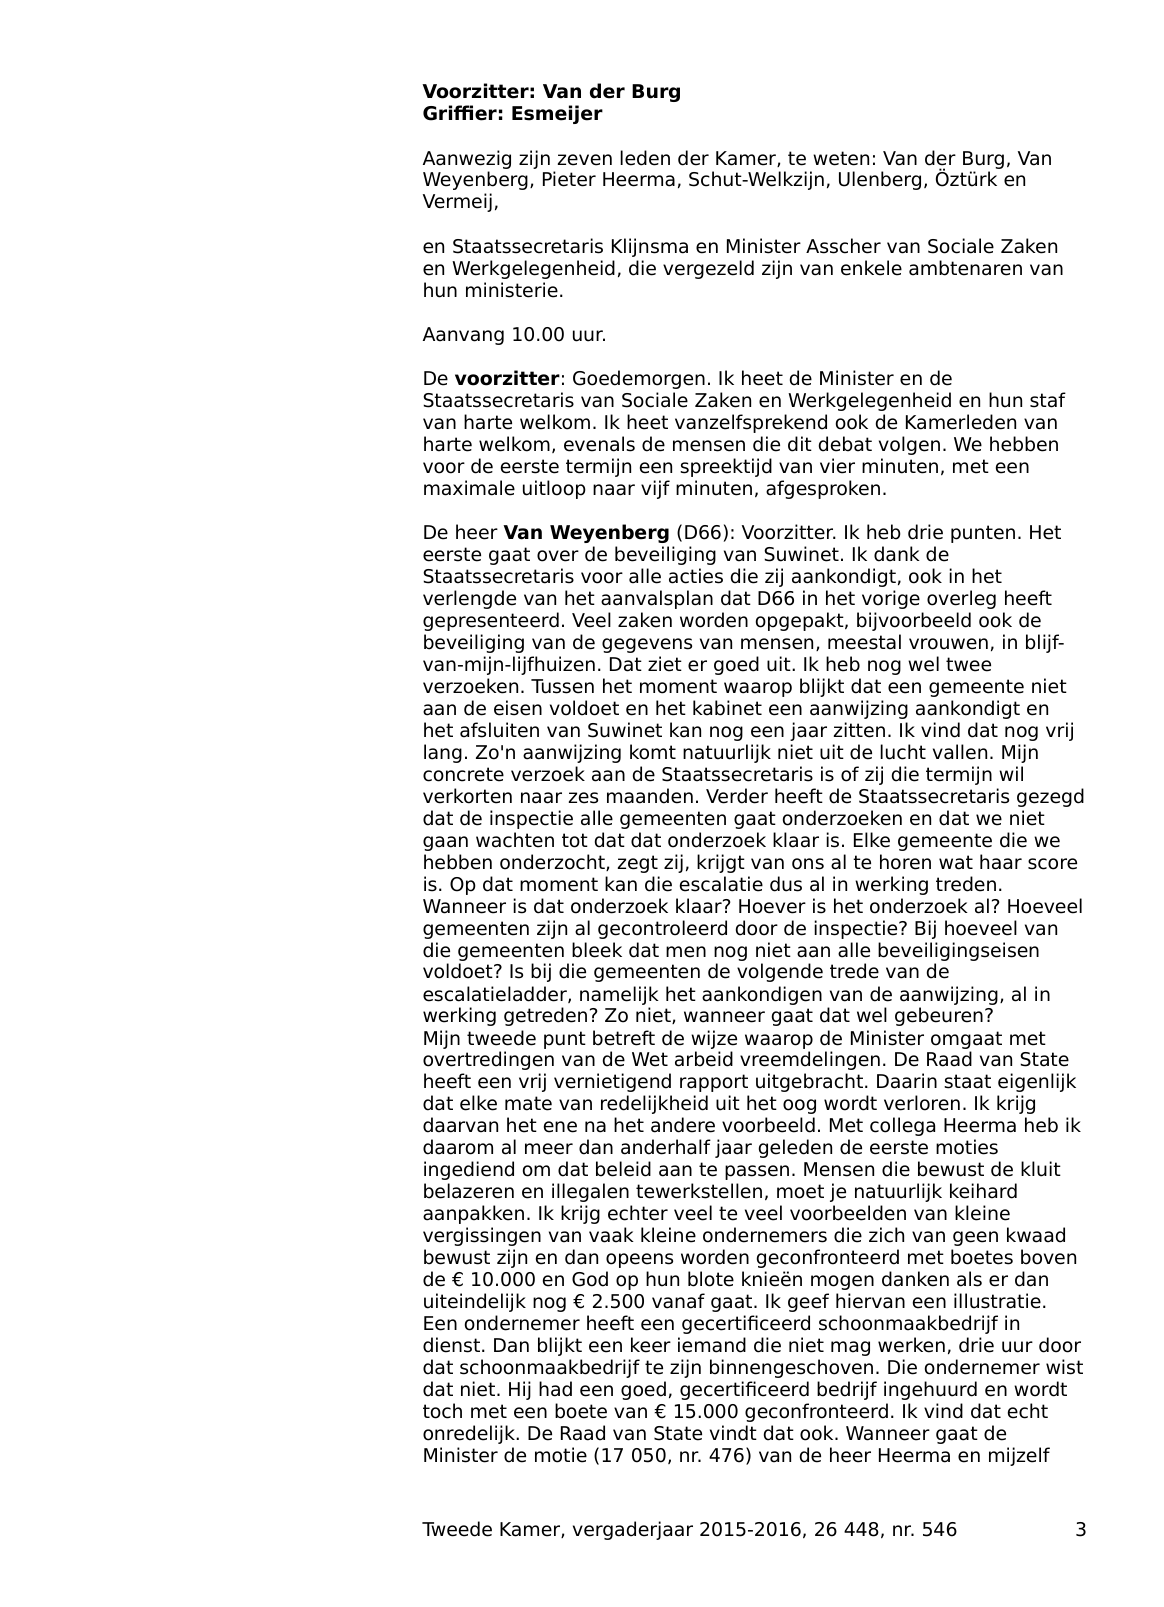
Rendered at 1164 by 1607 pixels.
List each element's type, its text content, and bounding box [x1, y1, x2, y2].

text Mijn tweede punt betreft de wijze waarop de Minister omgaat met overtredingen van de Wet arbeid vreemdelingen. De Raad van State heeft een vrij vernietigend rapport uitgebracht. Daarin staat eigenlijk dat elke mate van redelijkheid uit het oog wordt verloren. Ik krijg daarvan het ene na het andere voorbeeld. Met collega Heerma heb ik daarom al meer dan anderhalf jaar geleden de eerste moties ingediend om dat beleid aan te passen. Mensen die bewust de kluit belazeren en illegalen tewerkstellen, moet je natuurlijk keihard aanpakken. Ik krijg echter veel te veel voorbeelden van kleine vergissingen van vaak kleine ondernemers die zich van geen kwaad bewust zijn en dan opeens worden geconfronteerd met boetes boven de € 10.000 en God op hun blote knieën mogen danken als er dan uiteindelijk nog € 2.500 vanaf gaat. Ik geef hiervan een illustratie. Een ondernemer heeft een gecertificeerd schoonmaakbedrijf in dienst. Dan blijkt een keer iemand die niet mag werken, drie uur door dat schoonmaakbedrijf te zijn binnengeschoven. Die ondernemer wist dat niet. Hij had een goed, gecertificeerd bedrijf ingehuurd en wordt toch met een boete van € 15.000 geconfronteerd. Ik vind dat echt onredelijk. De Raad van State vindt dat ook. Wanneer gaat de Minister de motie (17 050, nr. 476) van de heer Heerma en mijzelf [422, 1027, 1087, 1467]
text Aanwezig zijn zeven leden der Kamer, te weten: Van der Burg, Van Weyenberg, Pieter Heerma, Schut-Welkzijn, Ulenberg, Öztürk en Vermeij, [422, 147, 1087, 213]
text Voorzitter: Van der Burg [422, 81, 1087, 103]
text Aanvang 10.00 uur. [422, 324, 1087, 346]
text Griffier: Esmeijer [422, 103, 1087, 125]
text De voorzitter: Goedemorgen. Ik heet de Minister en de Staatssecretaris van Sociale Zaken en Werkgelegenheid en hun staf van harte welkom. Ik heet vanzelfsprekend ook de Kamerleden van harte welkom, evenals de mensen die dit debat volgen. We hebben voor de eerste termijn een spreektijd van vier minuten, met een maximale uitloop naar vijf minuten, afgesproken. [422, 368, 1087, 500]
text en Staatssecretaris Klijnsma en Minister Asscher van Sociale Zaken en Werkgelegenheid, die vergezeld zijn van enkele ambtenaren van hun ministerie. [422, 236, 1087, 301]
text De heer Van Weyenberg (D66): Voorzitter. Ik heb drie punten. Het eerste gaat over de beveiliging van Suwinet. Ik dank de Staatssecretaris voor alle acties die zij aankondigt, ook in het verlengde van het aanvalsplan dat D66 in het vorige overleg heeft gepresenteerd. Veel zaken worden opgepakt, bijvoorbeeld ook de beveiliging van de gegevens van mensen, meestal vrouwen, in blijf-van-mijn-lijfhuizen. Dat ziet er goed uit. Ik heb nog wel twee verzoeken. Tussen het moment waarop blijkt dat een gemeente niet aan de eisen voldoet en het kabinet een aanwijzing aankondigt en het afsluiten van Suwinet kan nog een jaar zitten. Ik vind dat nog vrij lang. Zo'n aanwijzing komt natuurlijk niet uit de lucht vallen. Mijn concrete verzoek aan de Staatssecretaris is of zij die termijn wil verkorten naar zes maanden. Verder heeft de Staatssecretaris gezegd dat de inspectie alle gemeenten gaat onderzoeken en dat we niet gaan wachten tot dat dat onderzoek klaar is. Elke gemeente die we hebben onderzocht, zegt zij, krijgt van ons al te horen wat haar score is. Op dat moment kan die escalatie dus al in werking treden. Wanneer is dat onderzoek klaar? Hoever is het onderzoek al? Hoeveel gemeenten zijn al gecontroleerd door de inspectie? Bij hoeveel van die gemeenten bleek dat men nog niet aan alle beveiligingseisen voldoet? Is bij die gemeenten de volgende trede van de escalatieladder, namelijk het aankondigen van de aanwijzing, al in werking getreden? Zo niet, wanneer gaat dat wel gebeuren? [422, 522, 1087, 1027]
